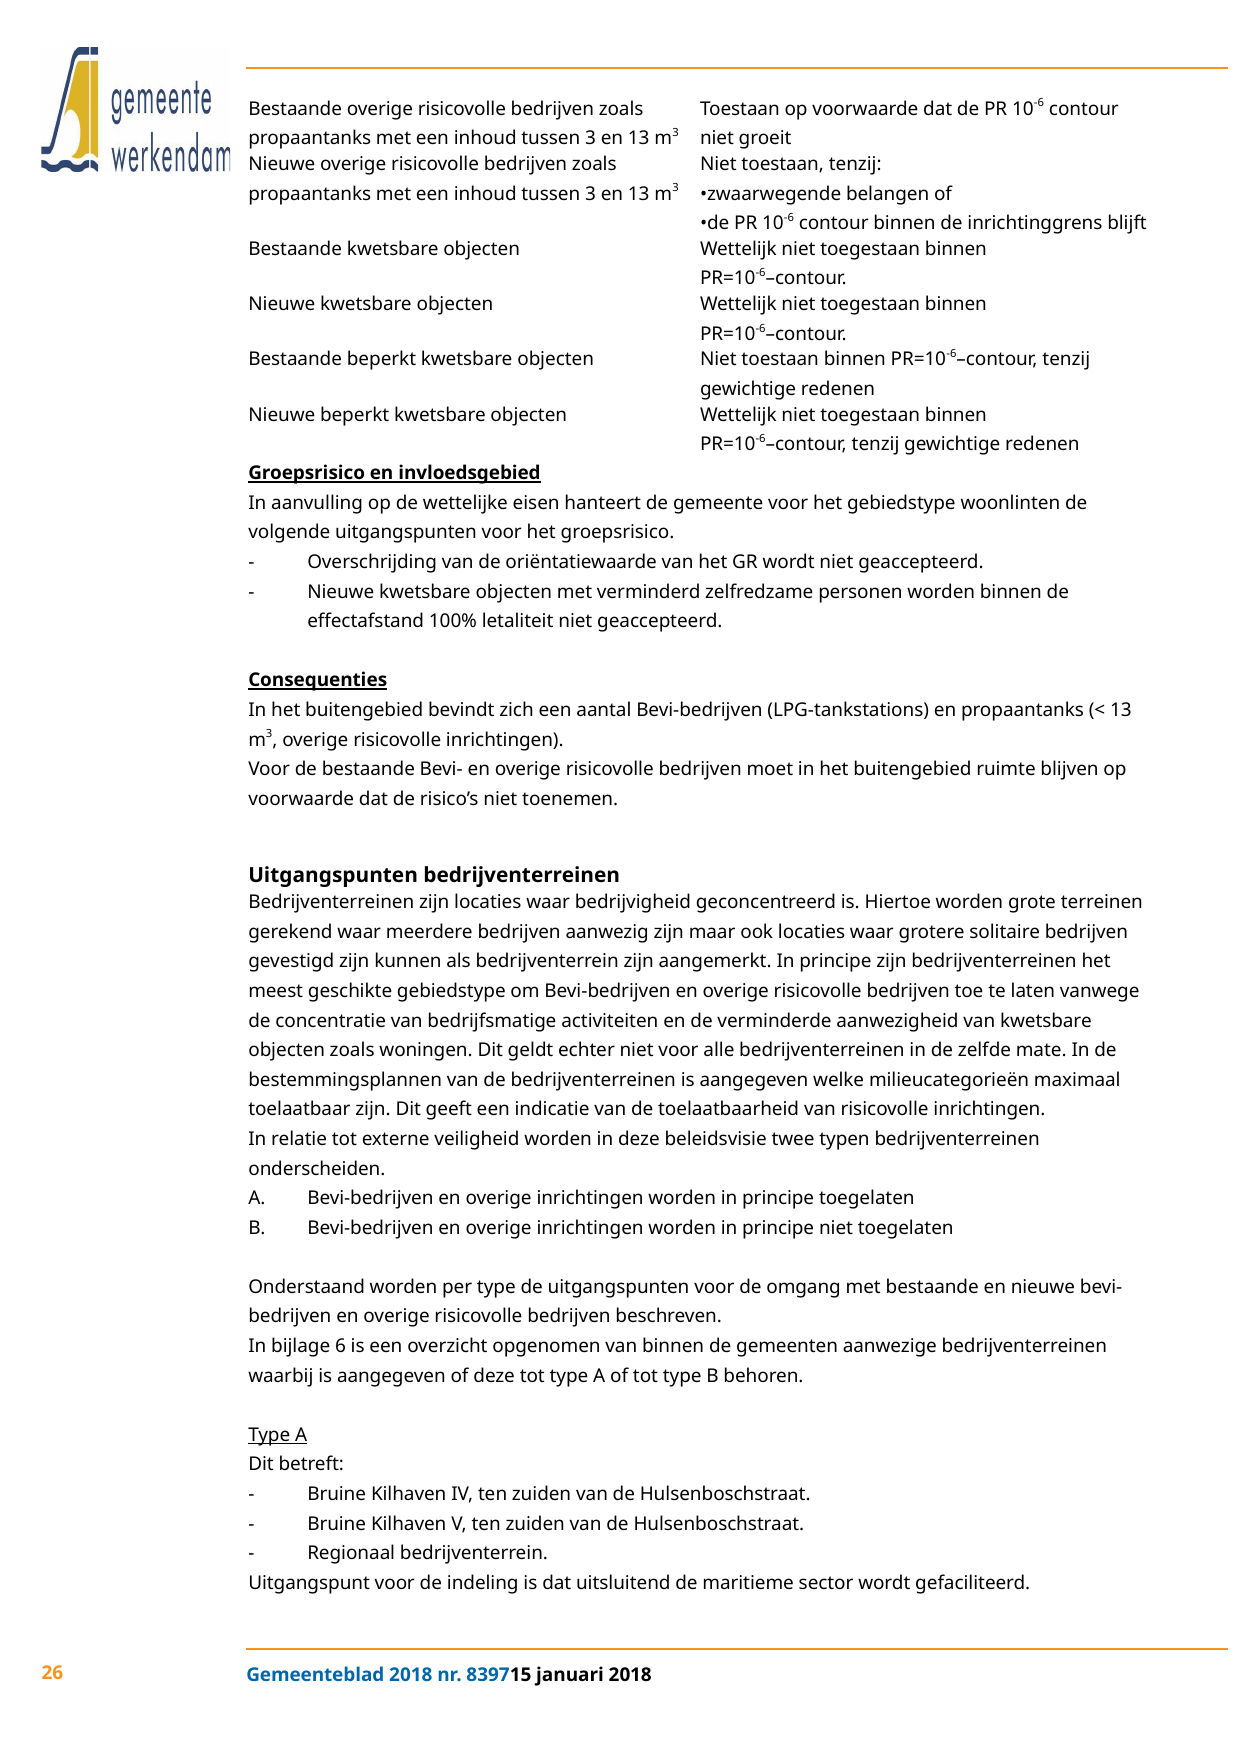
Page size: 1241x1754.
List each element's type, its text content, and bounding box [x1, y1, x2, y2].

list Bevi-bedrijven en overige inrichtingen worden in principe toegelaten [248, 1184, 1152, 1210]
text Uitgangspunten bedrijventerreinen [248, 860, 1152, 888]
list Bruine Kilhaven V, ten zuiden van de Hulsenboschstraat. [248, 1510, 1152, 1536]
text Onderstaand worden per type de uitgangspunten voor de omgang met bestaande en nieuwe bevi-bedrijven en overige risicovolle bedrijven beschreven. [248, 1273, 1152, 1328]
text Dit betreft: [248, 1451, 1152, 1476]
table_cell Bestaande beperkt kwetsbare objecten [248, 346, 700, 401]
table_cell Nieuwe kwetsbare objecten [248, 290, 700, 346]
text Type A [248, 1421, 1152, 1447]
list Regionaal bedrijventerrein. [248, 1539, 1152, 1565]
table_cell Toestaan op voorwaarde dat de PR 10-6 contour niet groeit [700, 95, 1152, 150]
table_cell Nieuwe overige risicovolle bedrijven zoals propaantanks met een inhoud tussen 3 en 13 m3 [248, 150, 700, 235]
list Overschrijding van de oriëntatiewaarde van het GR wordt niet geaccepteerd. [248, 548, 1152, 574]
text In relatie tot externe veiligheid worden in deze beleidsvisie twee typen bedrijventerreinen onderscheiden. [248, 1125, 1152, 1181]
list Bevi-bedrijven en overige inrichtingen worden in principe niet toegelaten [248, 1214, 1152, 1240]
table_cell Niet toestaan, tenzij: •zwaarwegende belangen of •de PR 10-6 contour binnen de inrichtinggrens blijft [700, 150, 1152, 235]
table_cell Niet toestaan binnen PR=10-6–contour, tenzij gewichtige redenen [700, 346, 1152, 401]
table_cell Wettelijk niet toegestaan binnen PR=10-6–contour. [700, 290, 1152, 346]
list Bruine Kilhaven IV, ten zuiden van de Hulsenboschstraat. [248, 1480, 1152, 1506]
text Groepsrisico en invloedsgebied [248, 459, 1152, 485]
table_cell Wettelijk niet toegestaan binnen PR=10-6–contour. [700, 235, 1152, 290]
text Bedrijventerreinen zijn locaties waar bedrijvigheid geconcentreerd is. Hiertoe worden grote terreinen gerekend waar meerdere bedrijven aanwezig zijn maar ook locaties waar grotere solitaire bedrijven gevestigd zijn kunnen als bedrijventerrein zijn aangemerkt. In principe zijn bedrijventerreinen het meest geschikte gebiedstype om Bevi-bedrijven en overige risicovolle bedrijven toe te laten vanwege de concentratie van bedrijfsmatige activiteiten en de verminderde aanwezigheid van kwetsbare objecten zoals woningen. Dit geldt echter niet voor alle bedrijventerreinen in de zelfde mate. In de bestemmingsplannen van de bedrijventerreinen is aangegeven welke milieucategorieën maximaal toelaatbaar zijn. Dit geeft een indicatie van de toelaatbaarheid van risicovolle inrichtingen. [248, 888, 1152, 1121]
text In aanvulling op de wettelijke eisen hanteert de gemeente voor het gebiedstype woonlinten de volgende uitgangspunten voor het groepsrisico. [248, 489, 1152, 544]
list Nieuwe kwetsbare objecten met verminderd zelfredzame personen worden binnen de effectafstand 100% letaliteit niet geaccepteerd. [248, 578, 1152, 633]
text Voor de bestaande Bevi- en overige risicovolle bedrijven moet in het buitengebied ruimte blijven op voorwaarde dat de risico’s niet toenemen. [248, 755, 1152, 811]
table_cell Bestaande kwetsbare objecten [248, 235, 700, 290]
picture [41, 47, 231, 172]
text In het buitengebied bevindt zich een aantal Bevi-bedrijven (LPG-tankstations) en propaantanks (< 13 m3, overige risicovolle inrichtingen). [248, 696, 1152, 751]
table_cell Nieuwe beperkt kwetsbare objecten [248, 401, 700, 456]
table_cell Bestaande overige risicovolle bedrijven zoals propaantanks met een inhoud tussen 3 en 13 m3 [248, 95, 700, 150]
text Consequenties [248, 667, 1152, 692]
table_cell Wettelijk niet toegestaan binnen PR=10-6–contour, tenzij gewichtige redenen [700, 401, 1152, 456]
text Uitgangspunt voor de indeling is dat uitsluitend de maritieme sector wordt gefaciliteerd. [248, 1569, 1152, 1595]
text In bijlage 6 is een overzicht opgenomen van binnen de gemeenten aanwezige bedrijventerreinen waarbij is aangegeven of deze tot type A of tot type B behoren. [248, 1332, 1152, 1388]
